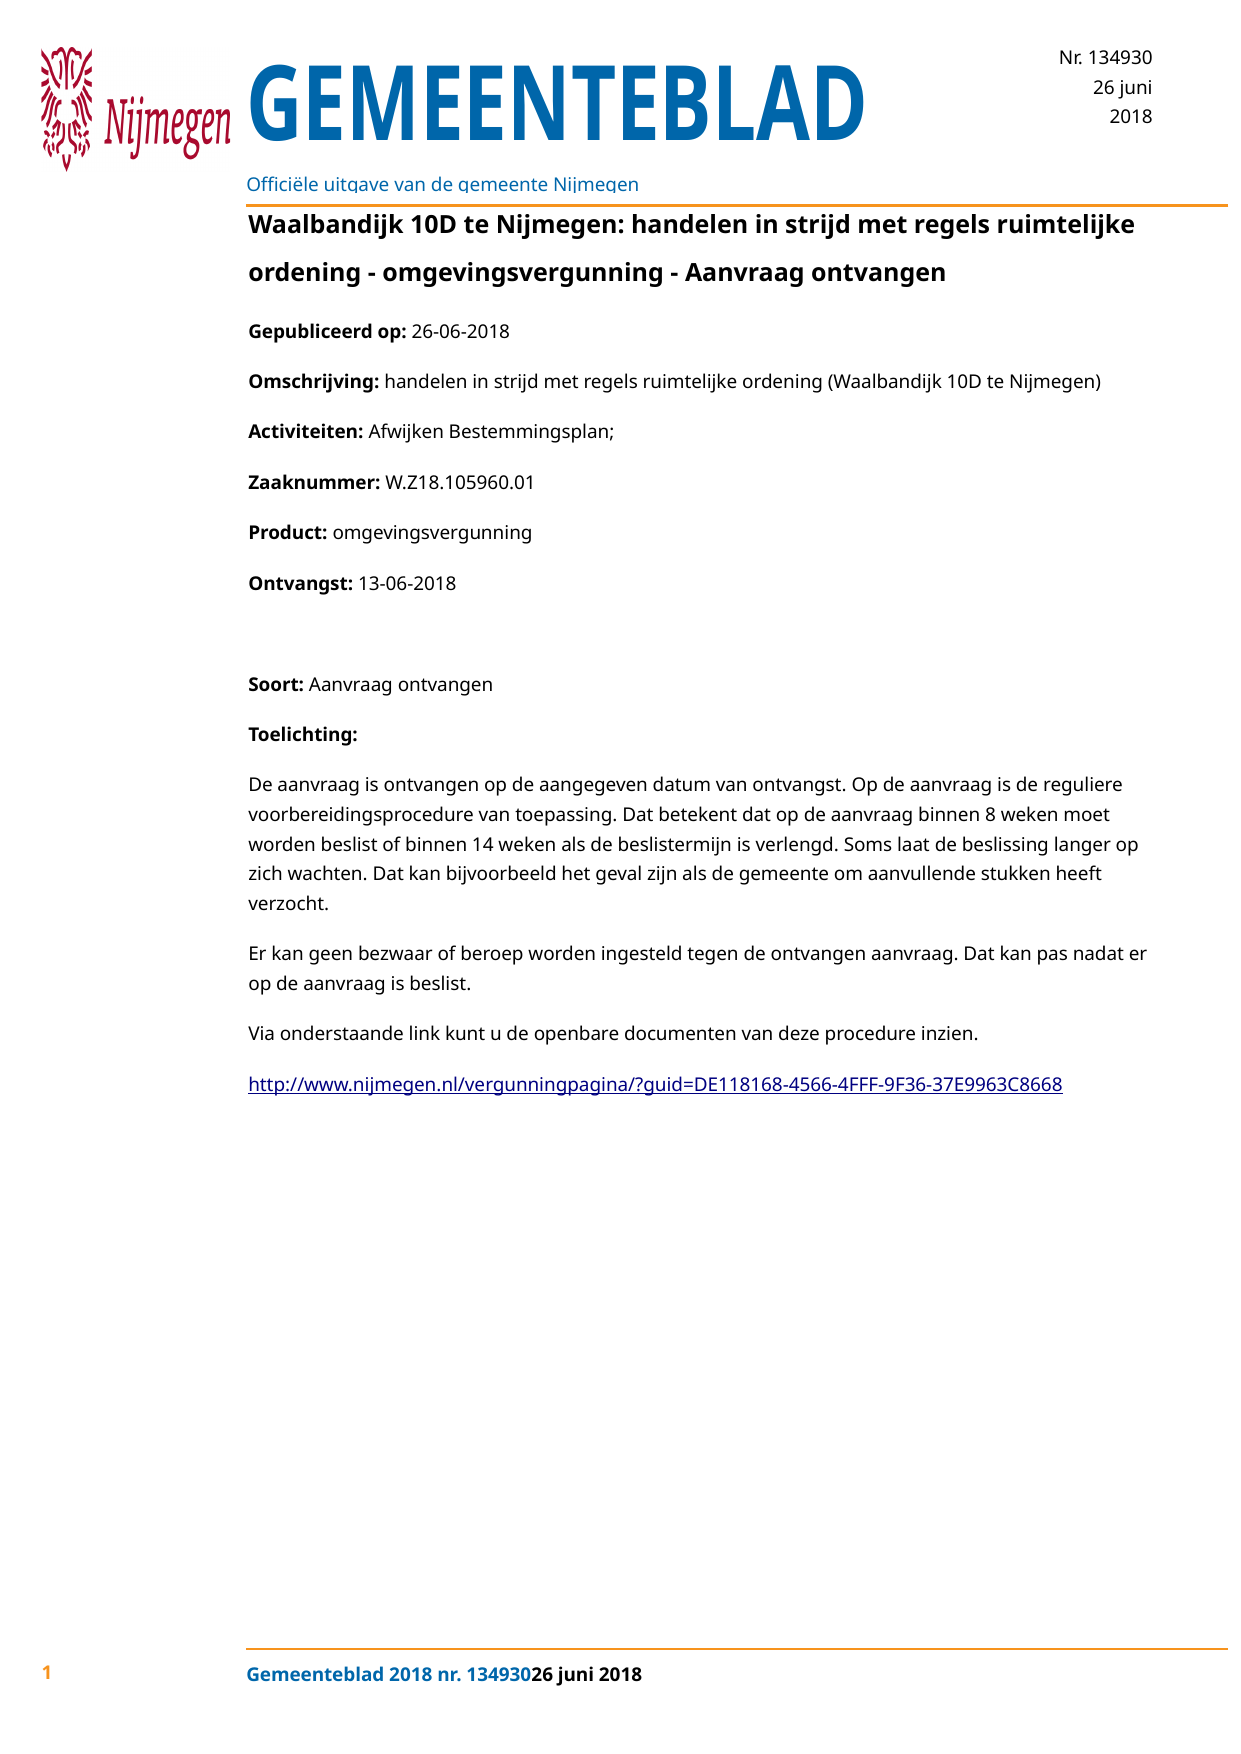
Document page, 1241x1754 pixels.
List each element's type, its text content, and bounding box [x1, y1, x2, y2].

picture [41, 47, 231, 172]
text Gepubliceerd op: 26-06-2018 [248, 318, 1152, 344]
text Activiteiten: Afwijken Bestemmingsplan; [248, 419, 1152, 444]
text Zaaknummer: W.Z18.105960.01 [248, 469, 1152, 495]
text Soort: Aanvraag ontvangen [248, 671, 1152, 697]
text Waalbandijk 10D te Nijmegen: handelen in strijd met regels ruimtelijke ordening - omgevingsvergunning - Aanvraag ontvangen [248, 207, 1152, 288]
text Omschrijving: handelen in strijd met regels ruimtelijke ordening (Waalbandijk 10D te Nijmegen) [248, 368, 1152, 394]
text De aanvraag is ontvangen op de aangegeven datum van ontvangst. Op de aanvraag is de reguliere voorbereidingsprocedure van toepassing. Dat betekent dat op de aanvraag binnen 8 weken moet worden beslist of binnen 14 weken als de beslistermijn is verlengd. Soms laat de beslissing langer op zich wachten. Dat kan bijvoorbeeld het geval zijn als de gemeente om aanvullende stukken heeft verzocht. [248, 772, 1152, 916]
text http://www.nijmegen.nl/vergunningpagina/?guid=DE118168-4566-4FFF-9F36-37E9963C8668 [248, 1071, 1152, 1097]
text Toelichting: [248, 721, 1152, 747]
text Via onderstaande link kunt u de openbare documenten van deze procedure inzien. [248, 1020, 1152, 1046]
text Product: omgevingsvergunning [248, 519, 1152, 545]
text Er kan geen bezwaar of beroep worden ingesteld tegen de ontvangen aanvraag. Dat kan pas nadat er op de aanvraag is beslist. [248, 940, 1152, 996]
text Ontvangst: 13-06-2018 [248, 570, 1152, 596]
